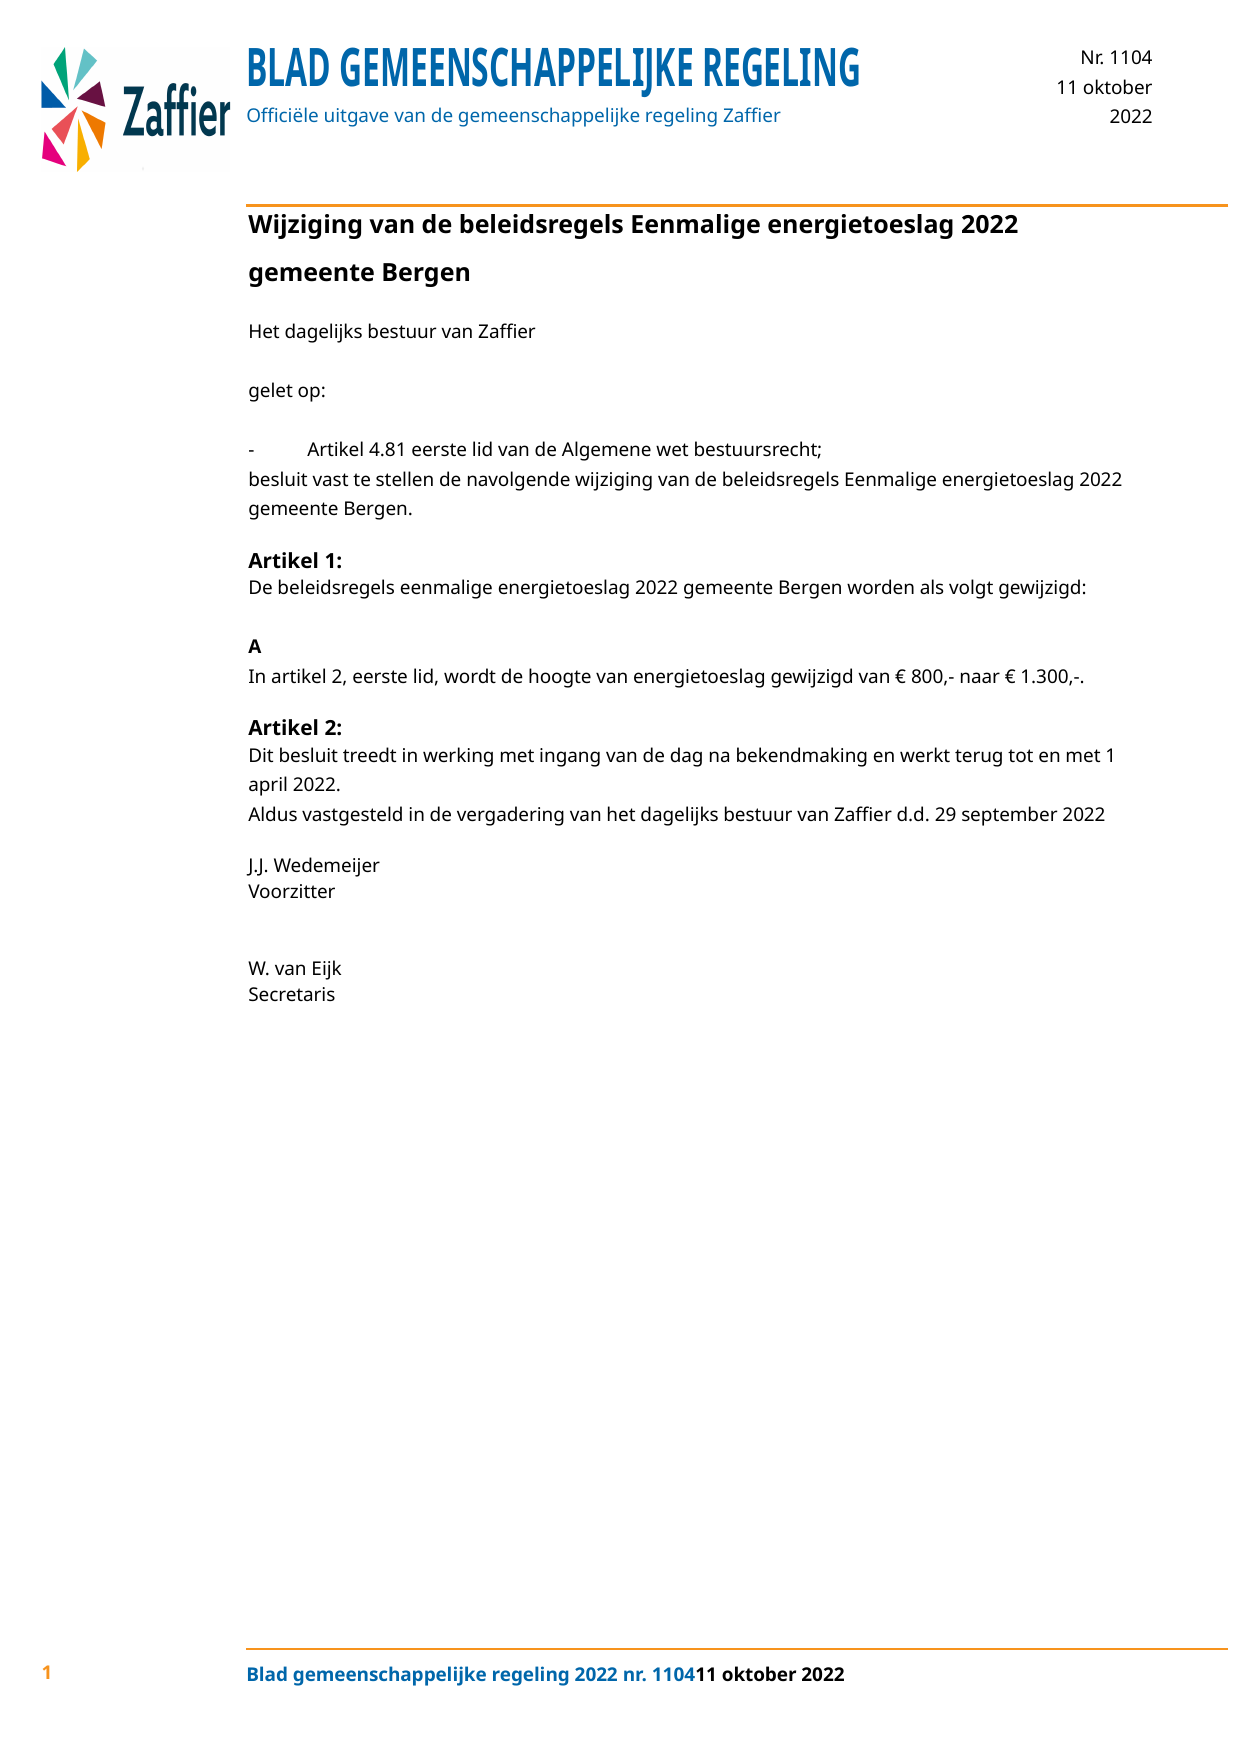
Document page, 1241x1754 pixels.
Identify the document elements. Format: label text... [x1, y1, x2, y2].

text De beleidsregels eenmalige energietoeslag 2022 gemeente Bergen worden als volgt gewijzigd: [248, 574, 1152, 600]
text besluit vast te stellen de navolgende wijziging van de beleidsregels Eenmalige energietoeslag 2022 gemeente Bergen. [248, 466, 1152, 521]
text W. van Eijk [248, 955, 1152, 981]
text Artikel 1: [248, 546, 1152, 574]
text gelet op: [248, 377, 1152, 403]
text In artikel 2, eerste lid, wordt de hoogte van energietoeslag gewijzigd van € 800,- naar € 1.300,-. [248, 663, 1152, 689]
picture [41, 47, 231, 172]
text Secretaris [248, 981, 1152, 1007]
text Aldus vastgesteld in de vergadering van het dagelijks bestuur van Zaffier d.d. 29 september 2022 [248, 801, 1152, 827]
text Voorzitter [248, 878, 1152, 904]
text Dit besluit treedt in werking met ingang van de dag na bekendmaking en werkt terug tot en met 1 april 2022. [248, 742, 1152, 797]
text A [248, 633, 1152, 659]
text Artikel 2: [248, 713, 1152, 742]
list Artikel 4.81 eerste lid van de Algemene wet bestuursrecht; [248, 436, 1152, 462]
text Wijziging van de beleidsregels Eenmalige energietoeslag 2022 gemeente Bergen [248, 207, 1152, 288]
text J.J. Wedemeijer [248, 852, 1152, 878]
text Het dagelijks bestuur van Zaffier [248, 318, 1152, 344]
